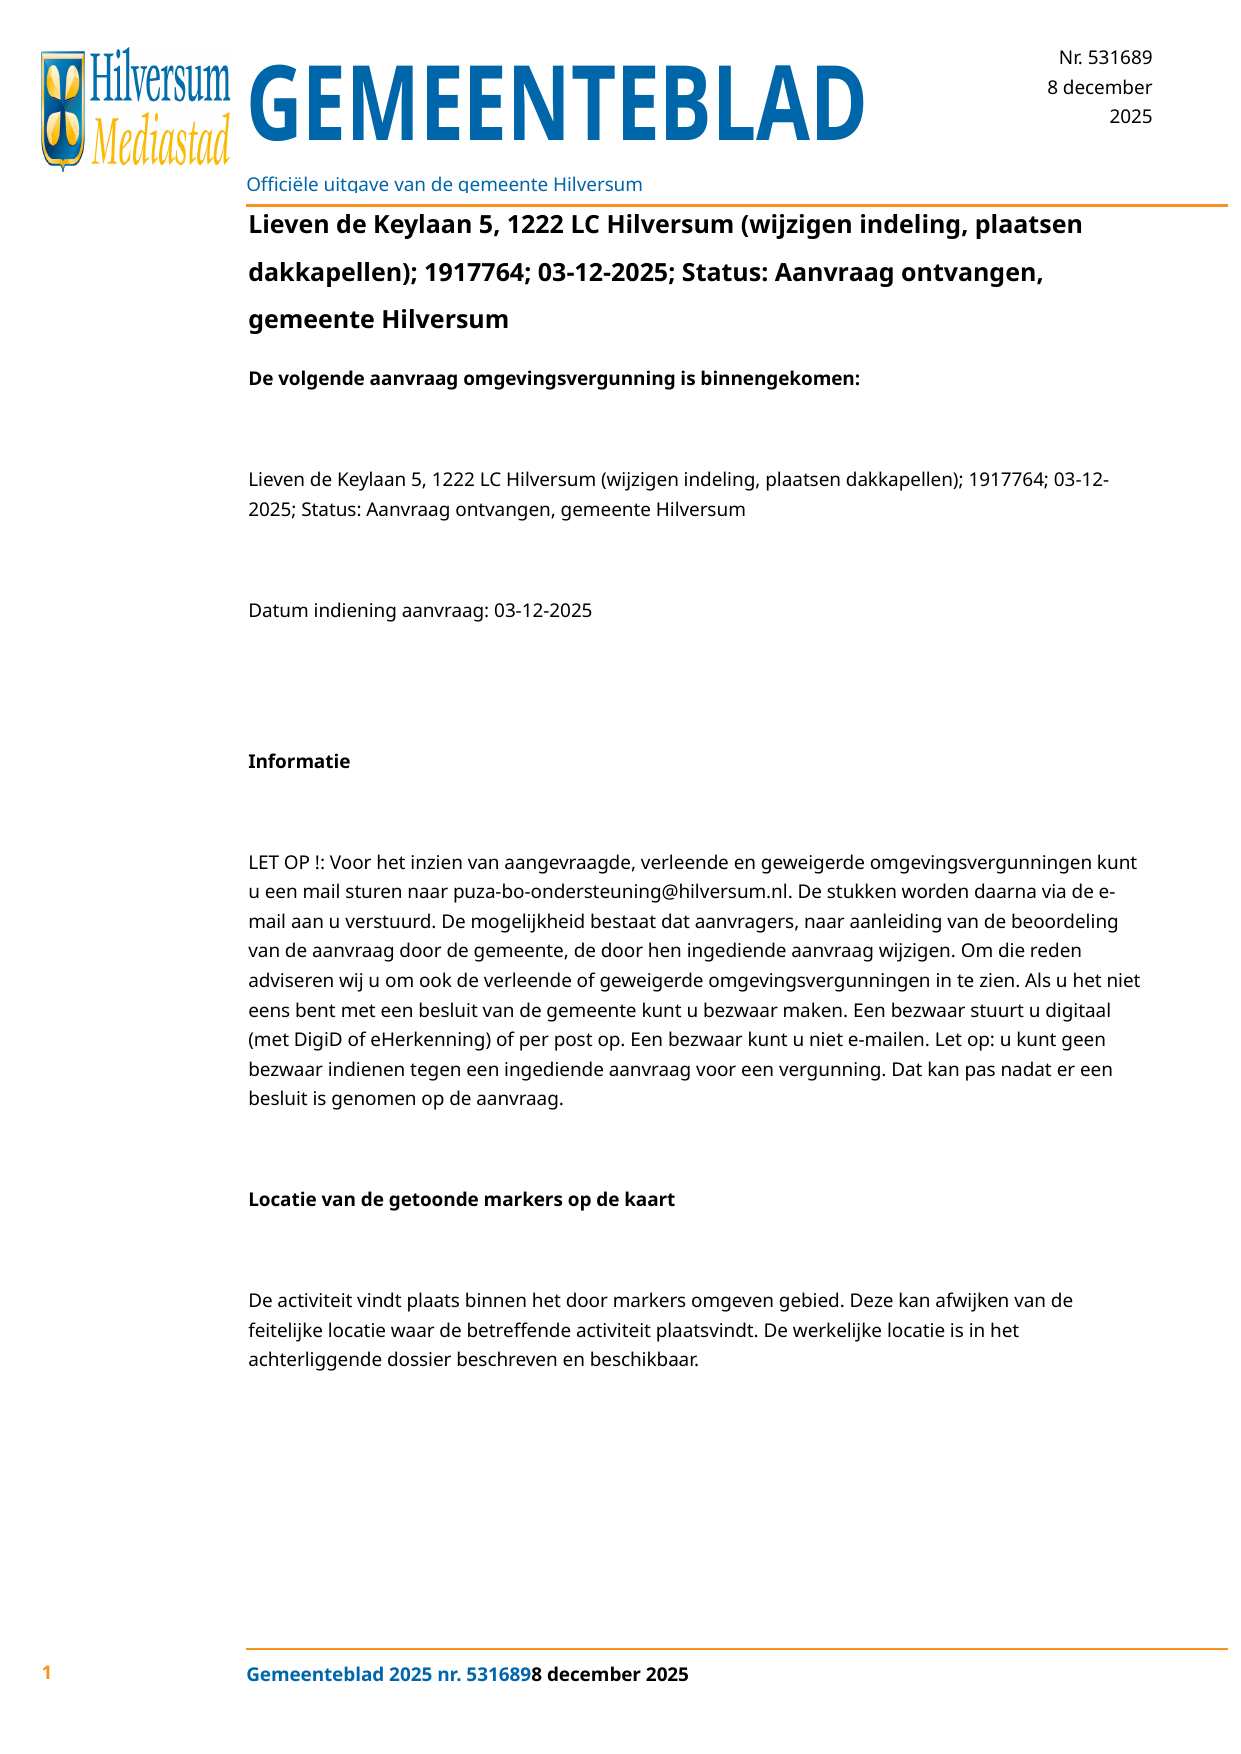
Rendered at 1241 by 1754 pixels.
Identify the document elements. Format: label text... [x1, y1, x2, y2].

picture [41, 47, 231, 172]
text De activiteit vindt plaats binnen het door markers omgeven gebied. Deze kan afwijken van de feitelijke locatie waar de betreffende activiteit plaatsvindt. De werkelijke locatie is in het achterliggende dossier beschreven en beschikbaar. [248, 1287, 1152, 1372]
text Lieven de Keylaan 5, 1222 LC Hilversum (wijzigen indeling, plaatsen dakkapellen); 1917764; 03-12-2025; Status: Aanvraag ontvangen, gemeente Hilversum [248, 466, 1152, 522]
text Datum indiening aanvraag: 03-12-2025 [248, 597, 1152, 622]
text Informatie [248, 748, 1152, 774]
text De volgende aanvraag omgevingsvergunning is binnengekomen: [248, 366, 1152, 391]
text Lieven de Keylaan 5, 1222 LC Hilversum (wijzigen indeling, plaatsen dakkapellen); 1917764; 03-12-2025; Status: Aanvraag ontvangen, gemeente Hilversum [248, 207, 1152, 336]
text LET OP !: Voor het inzien van aangevraagde, verleende en geweigerde omgevingsvergunningen kunt u een mail sturen naar puza-bo-ondersteuning@hilversum.nl. De stukken worden daarna via de e-mail aan u verstuurd. De mogelijkheid bestaat dat aanvragers, naar aanleiding van de beoordeling van de aanvraag door de gemeente, de door hen ingediende aanvraag wijzigen. Om die reden adviseren wij u om ook de verleende of geweigerde omgevingsvergunningen in te zien. Als u het niet eens bent met een besluit van de gemeente kunt u bezwaar maken. Een bezwaar stuurt u digitaal (met DigiD of eHerkenning) of per post op. Een bezwaar kunt u niet e-mailen. Let op: u kunt geen bezwaar indienen tegen een ingediende aanvraag voor een vergunning. Dat kan pas nadat er een besluit is genomen op de aanvraag. [248, 849, 1152, 1111]
text Locatie van de getoonde markers op de kaart [248, 1186, 1152, 1212]
